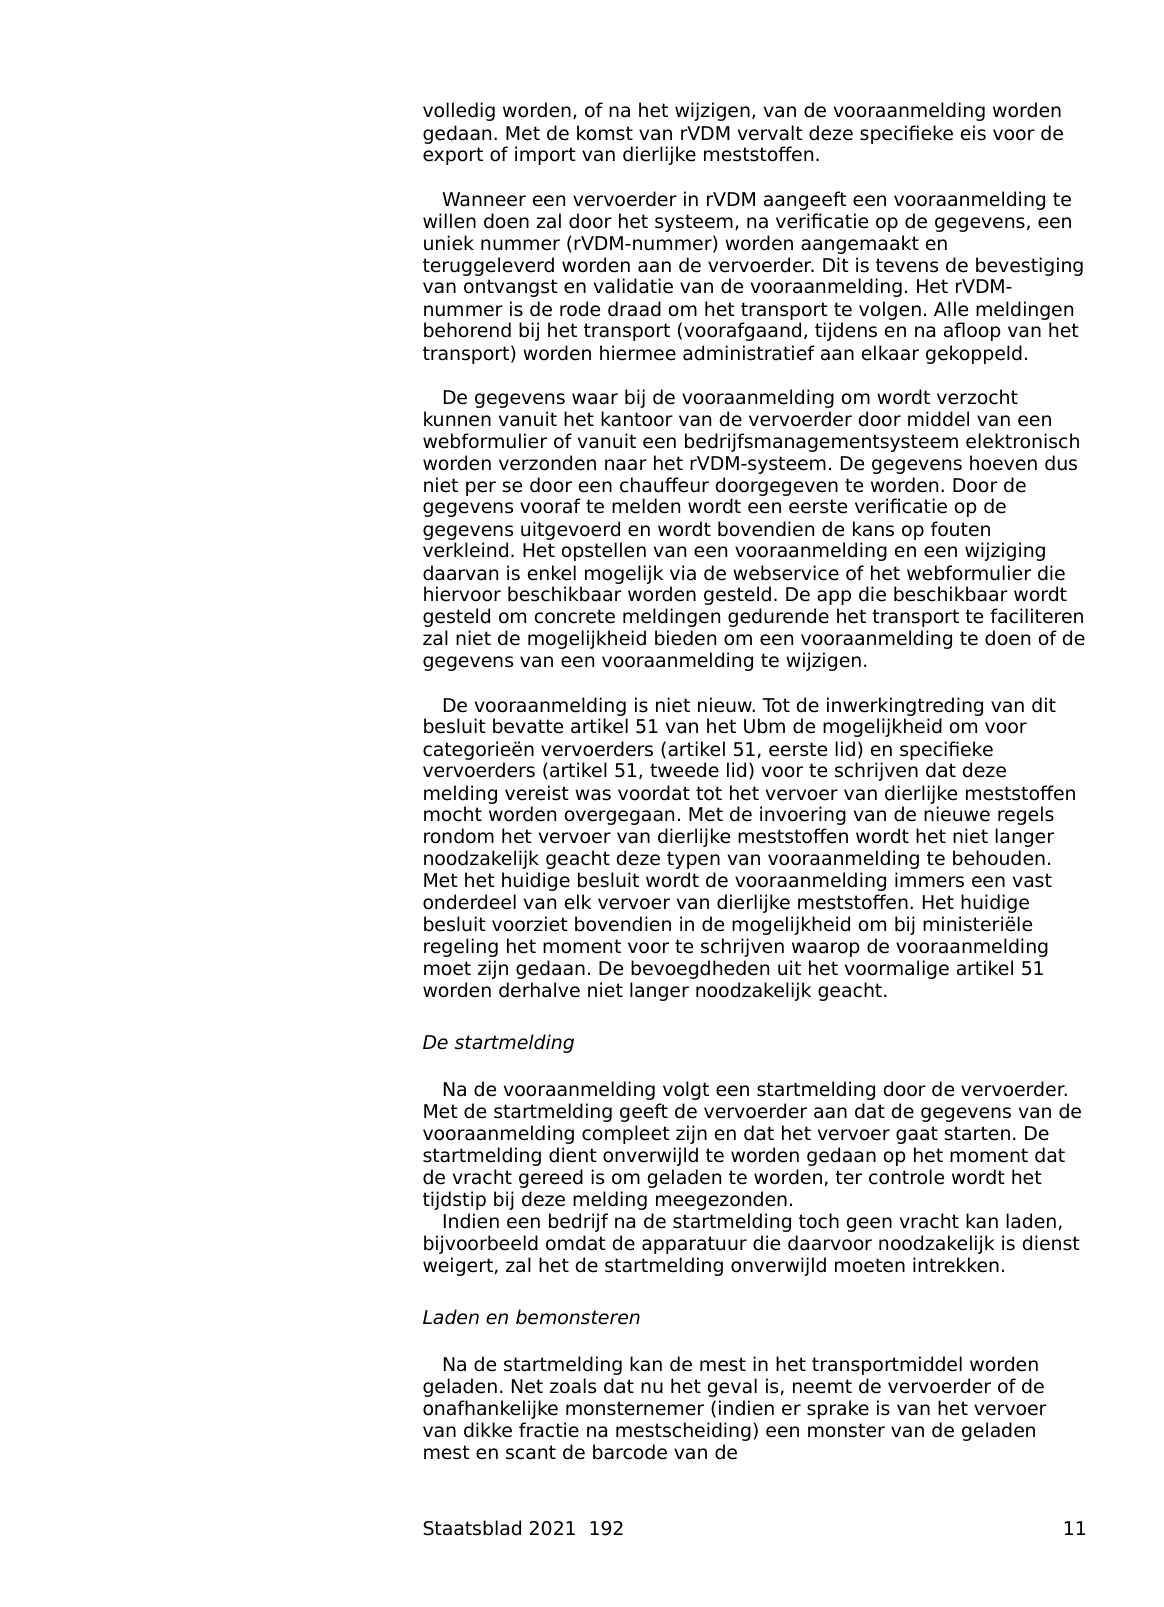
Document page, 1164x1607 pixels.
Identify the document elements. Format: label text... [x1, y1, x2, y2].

text Na de startmelding kan de mest in het transportmiddel worden geladen. Net zoals dat nu het geval is, neemt de vervoerder of de onafhankelijke monsternemer (indien er sprake is van het vervoer van dikke fractie na mestscheiding) een monster van de geladen mest en scant de barcode van de [422, 1354, 1087, 1464]
text Wanneer een vervoerder in rVDM aangeeft een vooraanmelding te willen doen zal door het systeem, na verificatie op de gegevens, een uniek nummer (rVDM-nummer) worden aangemaakt en teruggeleverd worden aan de vervoerder. Dit is tevens de bevestiging van ontvangst en validatie van de vooraanmelding. Het rVDM-nummer is de rode draad om het transport te volgen. Alle meldingen behorend bij het transport (voorafgaand, tijdens en na afloop van het transport) worden hiermee administratief aan elkaar gekoppeld. [422, 188, 1087, 364]
text Indien een bedrijf na de startmelding toch geen vracht kan laden, bijvoorbeeld omdat de apparatuur die daarvoor noodzakelijk is dienst weigert, zal het de startmelding onverwijld moeten intrekken. [422, 1211, 1087, 1277]
subtitle Laden en bemonsteren [422, 1307, 1087, 1329]
text Na de vooraanmelding volgt een startmelding door de vervoerder. Met de startmelding geeft de vervoerder aan dat de gegevens van de vooraanmelding compleet zijn en dat het vervoer gaat starten. De startmelding dient onverwijld te worden gedaan op het moment dat de vracht gereed is om geladen te worden, ter controle wordt het tijdstip bij deze melding meegezonden. [422, 1079, 1087, 1211]
text De gegevens waar bij de vooraanmelding om wordt verzocht kunnen vanuit het kantoor van de vervoerder door middel van een webformulier of vanuit een bedrijfsmanagementsysteem elektronisch worden verzonden naar het rVDM-systeem. De gegevens hoeven dus niet per se door een chauffeur doorgegeven te worden. Door de gegevens vooraf te melden wordt een eerste verificatie op de gegevens uitgevoerd en wordt bovendien de kans op fouten verkleind. Het opstellen van een vooraanmelding en een wijziging daarvan is enkel mogelijk via de webservice of het webformulier die hiervoor beschikbaar worden gesteld. De app die beschikbaar wordt gesteld om concrete meldingen gedurende het transport te faciliteren zal niet de mogelijkheid bieden om een vooraanmelding te doen of de gegevens van een vooraanmelding te wijzigen. [422, 387, 1087, 672]
text De vooraanmelding is niet nieuw. Tot de inwerkingtreding van dit besluit bevatte artikel 51 van het Ubm de mogelijkheid om voor categorieën vervoerders (artikel 51, eerste lid) en specifieke vervoerders (artikel 51, tweede lid) voor te schrijven dat deze melding vereist was voordat tot het vervoer van dierlijke meststoffen mocht worden overgegaan. Met de invoering van de nieuwe regels rondom het vervoer van dierlijke meststoffen wordt het niet langer noodzakelijk geacht deze typen van vooraanmelding te behouden. Met het huidige besluit wordt de vooraanmelding immers een vast onderdeel van elk vervoer van dierlijke meststoffen. Het huidige besluit voorziet bovendien in de mogelijkheid om bij ministeriële regeling het moment voor te schrijven waarop de vooraanmelding moet zijn gedaan. De bevoegdheden uit het voormalige artikel 51 worden derhalve niet langer noodzakelijk geacht. [422, 694, 1087, 1002]
subtitle De startmelding [422, 1032, 1087, 1054]
text volledig worden, of na het wijzigen, van de vooraanmelding worden gedaan. Met de komst van rVDM vervalt deze specifieke eis voor de export of import van dierlijke meststoffen. [422, 100, 1087, 166]
